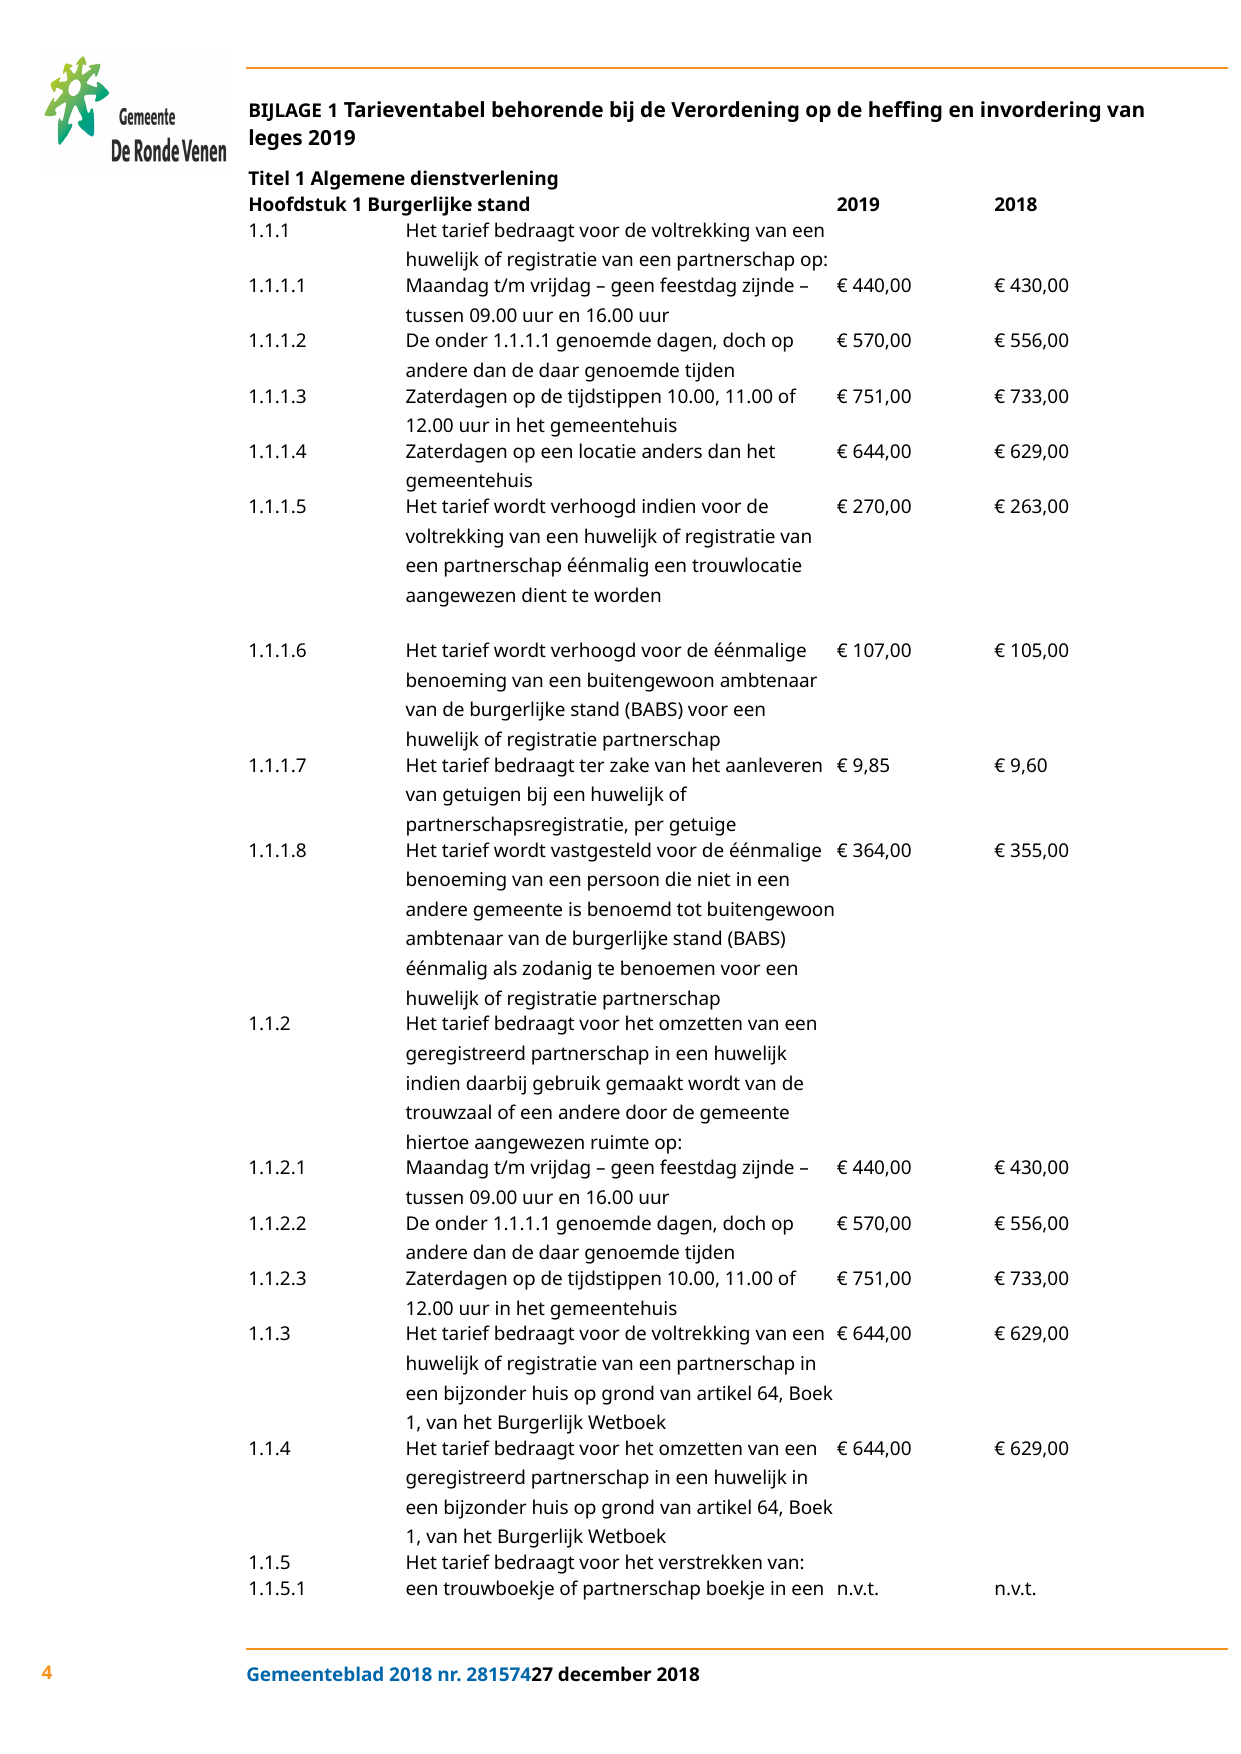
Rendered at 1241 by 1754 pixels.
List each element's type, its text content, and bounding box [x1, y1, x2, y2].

table_header 2019 [837, 191, 994, 217]
table_cell 1.1.2 [248, 1011, 405, 1154]
table_cell € 751,00 [837, 1265, 994, 1321]
table_cell [837, 217, 994, 272]
table_cell [837, 1550, 994, 1575]
table_cell € 629,00 [994, 1321, 1152, 1435]
table_cell 1.1.1 [248, 217, 405, 272]
table_cell € 440,00 [837, 272, 994, 327]
table_cell € 733,00 [994, 1265, 1152, 1321]
table_cell 1.1.2.2 [248, 1210, 405, 1265]
table_cell € 355,00 [994, 837, 1152, 1011]
table_cell 1.1.1.3 [248, 383, 405, 438]
table_cell n.v.t. [994, 1575, 1152, 1601]
table_cell Zaterdagen op de tijdstippen 10.00, 11.00 of 12.00 uur in het gemeentehuis [405, 383, 837, 438]
table_cell € 556,00 [994, 1210, 1152, 1265]
table_cell 1.1.1.5 [248, 494, 405, 637]
table_cell Maandag t/m vrijdag – geen feestdag zijnde – tussen 09.00 uur en 16.00 uur [405, 1155, 837, 1210]
table_cell € 629,00 [994, 438, 1152, 493]
table_cell Het tarief wordt verhoogd indien voor de voltrekking van een huwelijk of registratie van een partnerschap éénmalig een trouwlocatie aangewezen dient te worden [405, 494, 837, 637]
table_cell 1.1.2.3 [248, 1265, 405, 1321]
picture [41, 47, 231, 172]
table_cell € 263,00 [994, 494, 1152, 637]
table_cell € 556,00 [994, 328, 1152, 383]
table_cell 1.1.2.1 [248, 1155, 405, 1210]
table_cell Het tarief bedraagt voor het omzetten van een geregistreerd partnerschap in een huwelijk indien daarbij gebruik gemaakt wordt van de trouwzaal of een andere door de gemeente hiertoe aangewezen ruimte op: [405, 1011, 837, 1154]
table_cell € 440,00 [837, 1155, 994, 1210]
table_cell Het tarief bedraagt voor het omzetten van een geregistreerd partnerschap in een huwelijk in een bijzonder huis op grond van artikel 64, Boek 1, van het Burgerlijk Wetboek [405, 1435, 837, 1549]
table_cell € 570,00 [837, 1210, 994, 1265]
table_header 2018 [994, 191, 1152, 217]
table_cell € 9,60 [994, 752, 1152, 837]
table_cell € 644,00 [837, 1321, 994, 1435]
table_cell € 107,00 [837, 638, 994, 752]
table_cell € 629,00 [994, 1435, 1152, 1549]
table_cell n.v.t. [837, 1575, 994, 1601]
table_cell 1.1.5 [248, 1550, 405, 1575]
table_cell een trouwboekje of partnerschap boekje in een [405, 1575, 837, 1601]
table_cell € 9,85 [837, 752, 994, 837]
table_cell € 751,00 [837, 383, 994, 438]
table_cell € 105,00 [994, 638, 1152, 752]
table_cell € 270,00 [837, 494, 994, 637]
table_cell € 733,00 [994, 383, 1152, 438]
table_cell [994, 1550, 1152, 1575]
table_cell Het tarief bedraagt voor de voltrekking van een huwelijk of registratie van een partnerschap op: [405, 217, 837, 272]
text Titel 1 Algemene dienstverlening [248, 165, 1152, 191]
table_cell 1.1.3 [248, 1321, 405, 1435]
table_cell 1.1.5.1 [248, 1575, 405, 1601]
table_cell De onder 1.1.1.1 genoemde dagen, doch op andere dan de daar genoemde tijden [405, 328, 837, 383]
table_cell De onder 1.1.1.1 genoemde dagen, doch op andere dan de daar genoemde tijden [405, 1210, 837, 1265]
table_cell € 644,00 [837, 438, 994, 493]
table_cell [837, 1011, 994, 1154]
text BIJLAGE 1 Tarieventabel behorende bij de Verordening op de heffing en invordering van leges 2019 [248, 95, 1152, 152]
table_cell € 570,00 [837, 328, 994, 383]
table_cell 1.1.1.8 [248, 837, 405, 1011]
table_header Hoofdstuk 1 Burgerlijke stand [248, 191, 837, 217]
table_cell € 430,00 [994, 1155, 1152, 1210]
table_cell € 364,00 [837, 837, 994, 1011]
table_cell [994, 1011, 1152, 1154]
table_cell Zaterdagen op de tijdstippen 10.00, 11.00 of 12.00 uur in het gemeentehuis [405, 1265, 837, 1321]
table_cell 1.1.1.4 [248, 438, 405, 493]
table_cell Maandag t/m vrijdag – geen feestdag zijnde – tussen 09.00 uur en 16.00 uur [405, 272, 837, 327]
table_cell 1.1.4 [248, 1435, 405, 1549]
table_cell 1.1.1.6 [248, 638, 405, 752]
table_cell Zaterdagen op een locatie anders dan het gemeentehuis [405, 438, 837, 493]
table_cell 1.1.1.2 [248, 328, 405, 383]
table_cell 1.1.1.7 [248, 752, 405, 837]
table_cell Het tarief bedraagt voor het verstrekken van: [405, 1550, 837, 1575]
table_cell Het tarief bedraagt voor de voltrekking van een huwelijk of registratie van een partnerschap in een bijzonder huis op grond van artikel 64, Boek 1, van het Burgerlijk Wetboek [405, 1321, 837, 1435]
table_cell 1.1.1.1 [248, 272, 405, 327]
table_cell [994, 217, 1152, 272]
table_cell Het tarief wordt verhoogd voor de éénmalige benoeming van een buitengewoon ambtenaar van de burgerlijke stand (BABS) voor een huwelijk of registratie partnerschap [405, 638, 837, 752]
table_cell € 430,00 [994, 272, 1152, 327]
table_cell € 644,00 [837, 1435, 994, 1549]
table_cell Het tarief bedraagt ter zake van het aanleveren van getuigen bij een huwelijk of partnerschapsregistratie, per getuige [405, 752, 837, 837]
table_cell Het tarief wordt vastgesteld voor de éénmalige benoeming van een persoon die niet in een andere gemeente is benoemd tot buitengewoon ambtenaar van de burgerlijke stand (BABS) éénmalig als zodanig te benoemen voor een huwelijk of registratie partnerschap [405, 837, 837, 1011]
